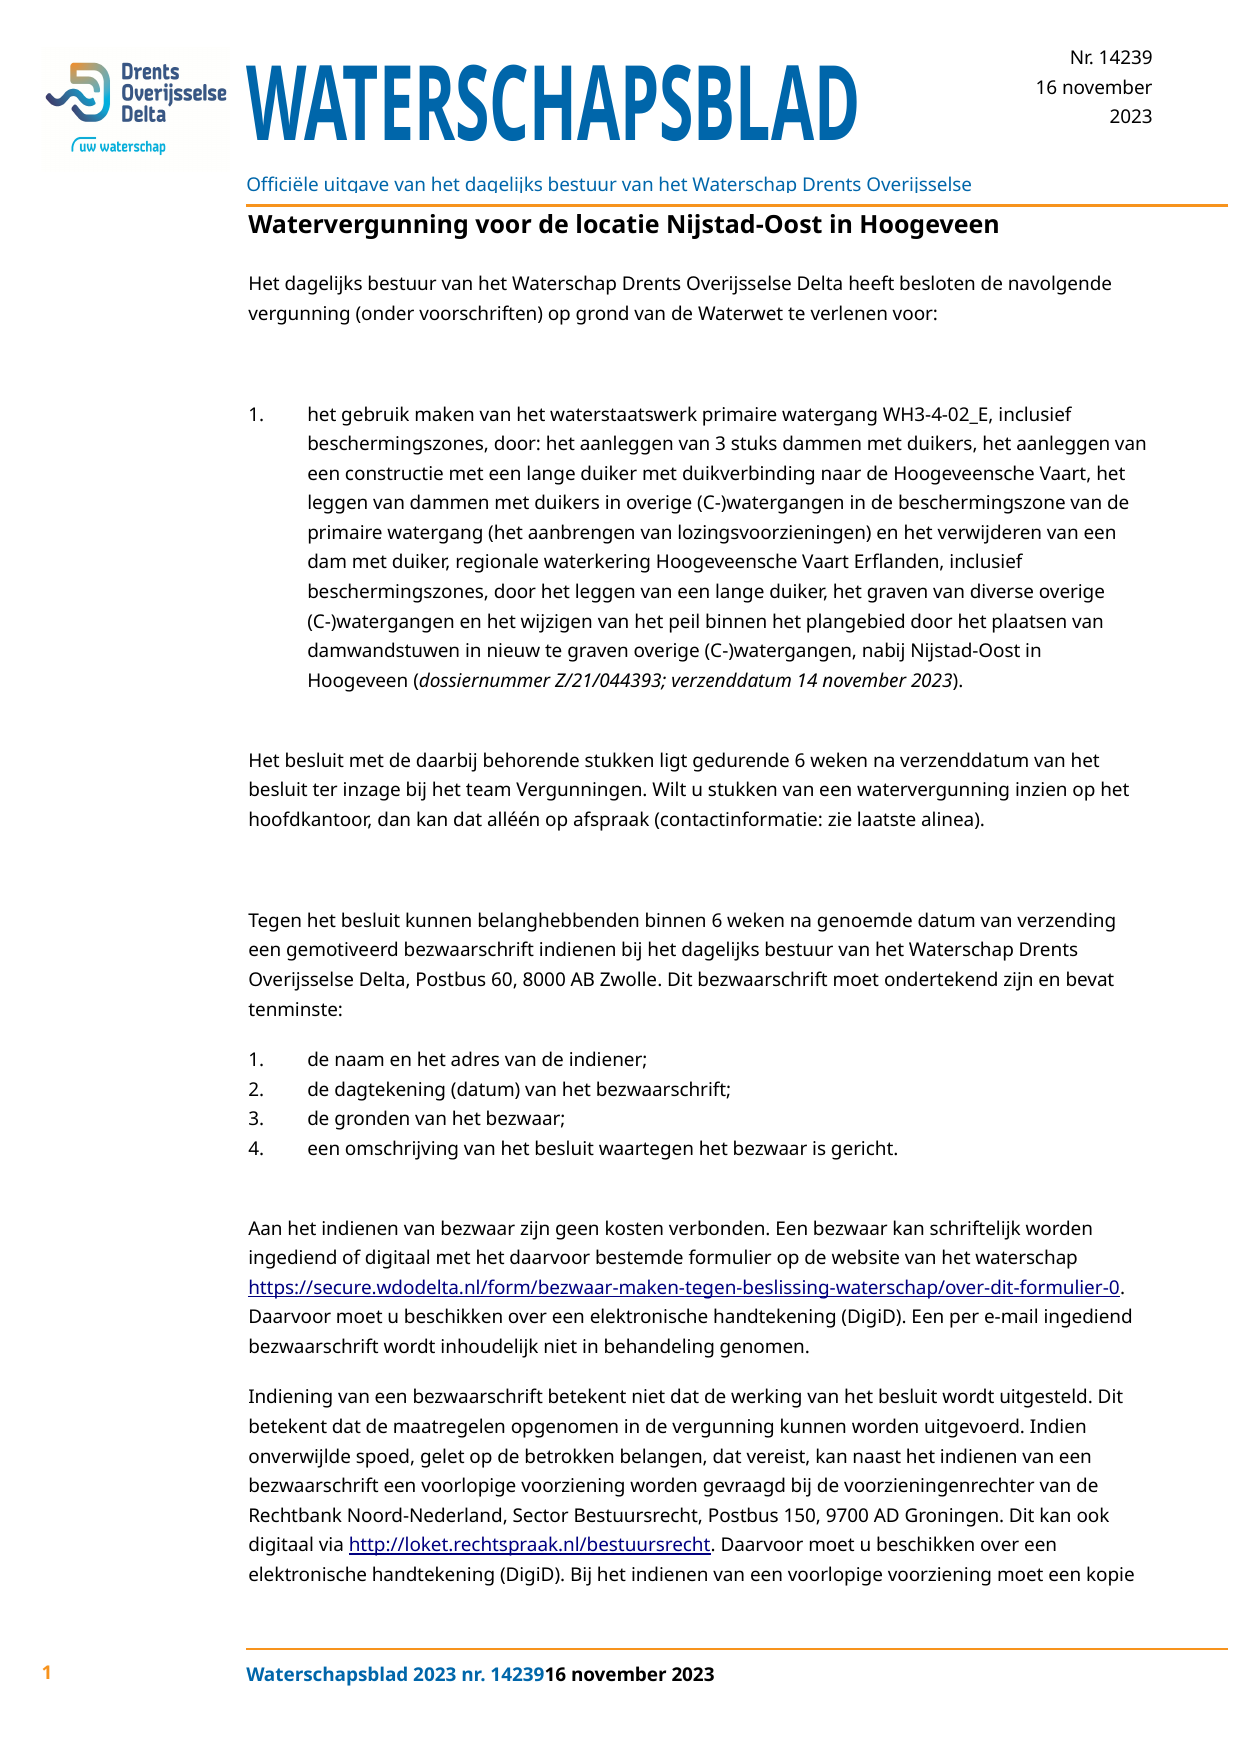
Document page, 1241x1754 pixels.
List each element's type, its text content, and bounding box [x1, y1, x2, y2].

text Watervergunning voor de locatie Nijstad-Oost in Hoogeveen [248, 207, 1152, 241]
picture [41, 47, 231, 172]
list het gebruik maken van het waterstaatswerk primaire watergang WH3-4-02_E, inclusief beschermingszones, door: het aanleggen van 3 stuks dammen met duikers, het aanleggen van een constructie met een lange duiker met duikverbinding naar de Hoogeveensche Vaart, het leggen van dammen met duikers in overige (C-)watergangen in de beschermingszone van de primaire watergang (het aanbrengen van lozingsvoorzieningen) en het verwijderen van een dam met duiker, regionale waterkering Hoogeveensche Vaart Erflanden, inclusief beschermingszones, door het leggen van een lange duiker, het graven van diverse overige (C-)watergangen en het wijzigen van het peil binnen het plangebied door het plaatsen van damwandstuwen in nieuw te graven overige (C-)watergangen, nabij Nijstad-Oost in Hoogeveen (dossiernummer Z/21/044393; verzenddatum 14 november 2023). [248, 401, 1152, 693]
list de naam en het adres van de indiener; [248, 1046, 1152, 1072]
list een omschrijving van het besluit waartegen het bezwaar is gericht. [248, 1135, 1152, 1161]
text Tegen het besluit kunnen belanghebbenden binnen 6 weken na genoemde datum van verzending een gemotiveerd bezwaarschrift indienen bij het dagelijks bestuur van het Waterschap Drents Overijsselse Delta, Postbus 60, 8000 AB Zwolle. Dit bezwaarschrift moet ondertekend zijn en bevat tenminste: [248, 907, 1152, 1021]
text Het besluit met de daarbij behorende stukken ligt gedurende 6 weken na verzenddatum van het besluit ter inzage bij het team Vergunningen. Wilt u stukken van een watervergunning inzien op het hoofdkantoor, dan kan dat alléén op afspraak (contactinformatie: zie laatste alinea). [248, 747, 1152, 832]
list de gronden van het bezwaar; [248, 1105, 1152, 1131]
text Aan het indienen van bezwaar zijn geen kosten verbonden. Een bezwaar kan schriftelijk worden ingediend of digitaal met het daarvoor bestemde formulier op de website van het waterschap https://secure.wdodelta.nl/form/bezwaar-maken-tegen-beslissing-waterschap/over-dit-formulier-0. Daarvoor moet u beschikken over een elektronische handtekening (DigiD). Een per e-mail ingediend bezwaarschrift wordt inhoudelijk niet in behandeling genomen. [248, 1215, 1152, 1359]
text Indiening van een bezwaarschrift betekent niet dat de werking van het besluit wordt uitgesteld. Dit betekent dat de maatregelen opgenomen in de vergunning kunnen worden uitgevoerd. Indien onverwijlde spoed, gelet op de betrokken belangen, dat vereist, kan naast het indienen van een bezwaarschrift een voorlopige voorziening worden gevraagd bij de voorzieningenrechter van de Rechtbank Noord-Nederland, Sector Bestuursrecht, Postbus 150, 9700 AD Groningen. Dit kan ook digitaal via http://loket.rechtspraak.nl/bestuursrecht. Daarvoor moet u beschikken over een elektronische handtekening (DigiD). Bij het indienen van een voorlopige voorziening moet een kopie [248, 1384, 1152, 1587]
text Het dagelijks bestuur van het Waterschap Drents Overijsselse Delta heeft besloten de navolgende vergunning (onder voorschriften) op grond van de Waterwet te verlenen voor: [248, 270, 1152, 326]
list de dagtekening (datum) van het bezwaarschrift; [248, 1076, 1152, 1101]
